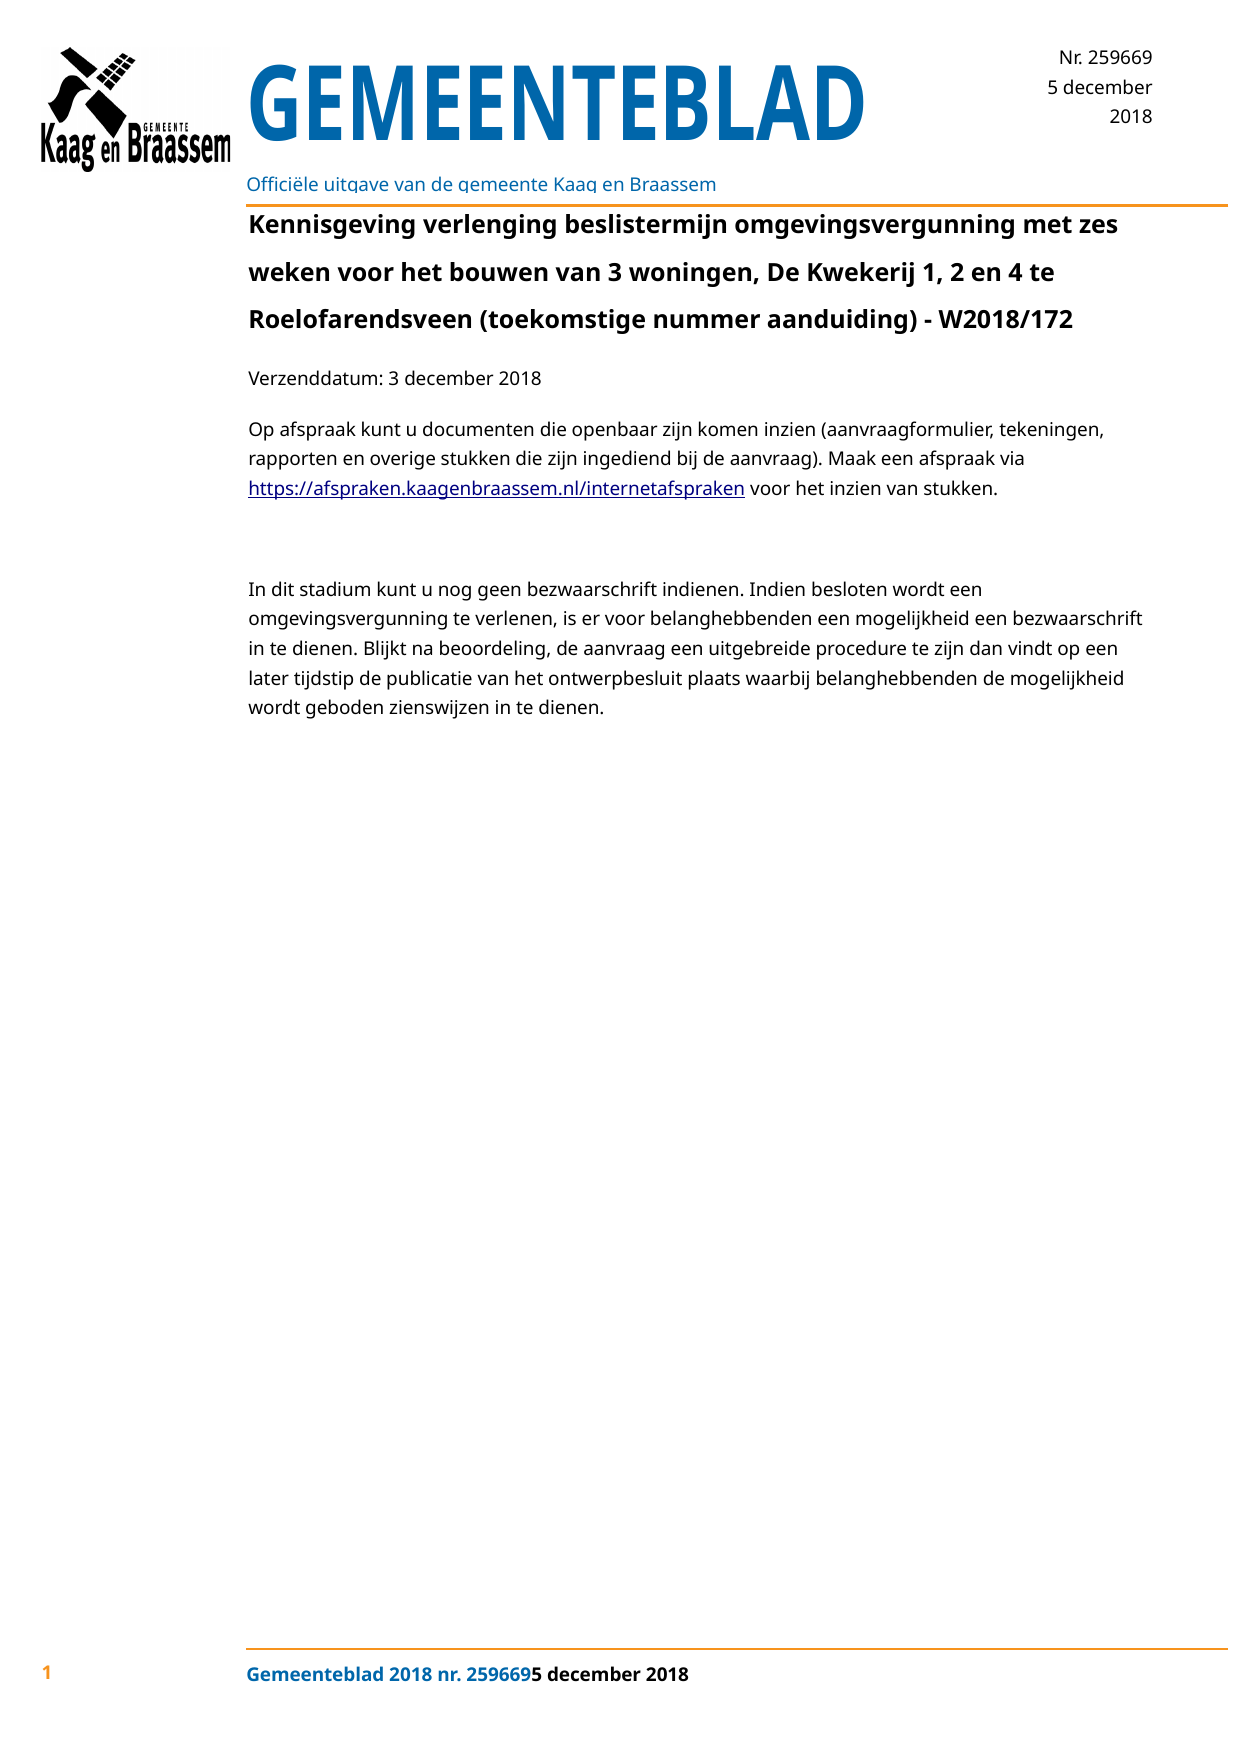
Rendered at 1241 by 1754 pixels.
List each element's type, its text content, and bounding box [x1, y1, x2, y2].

text Op afspraak kunt u documenten die openbaar zijn komen inzien (aanvraagformulier, tekeningen, rapporten en overige stukken die zijn ingediend bij de aanvraag). Maak een afspraak via https://afspraken.kaagenbraassem.nl/internetafspraken voor het inzien van stukken. [248, 416, 1152, 501]
text Verzenddatum: 3 december 2018 [248, 366, 1152, 391]
text Kennisgeving verlenging beslistermijn omgevingsvergunning met zes weken voor het bouwen van 3 woningen, De Kwekerij 1, 2 en 4 te Roelofarendsveen (toekomstige nummer aanduiding) - W2018/172 [248, 207, 1152, 336]
picture [41, 47, 231, 172]
text In dit stadium kunt u nog geen bezwaarschrift indienen. Indien besloten wordt een omgevingsvergunning te verlenen, is er voor belanghebbenden een mogelijkheid een bezwaarschrift in te dienen. Blijkt na beoordeling, de aanvraag een uitgebreide procedure te zijn dan vindt op een later tijdstip de publicatie van het ontwerpbesluit plaats waarbij belanghebbenden de mogelijkheid wordt geboden zienswijzen in te dienen. [248, 576, 1152, 720]
